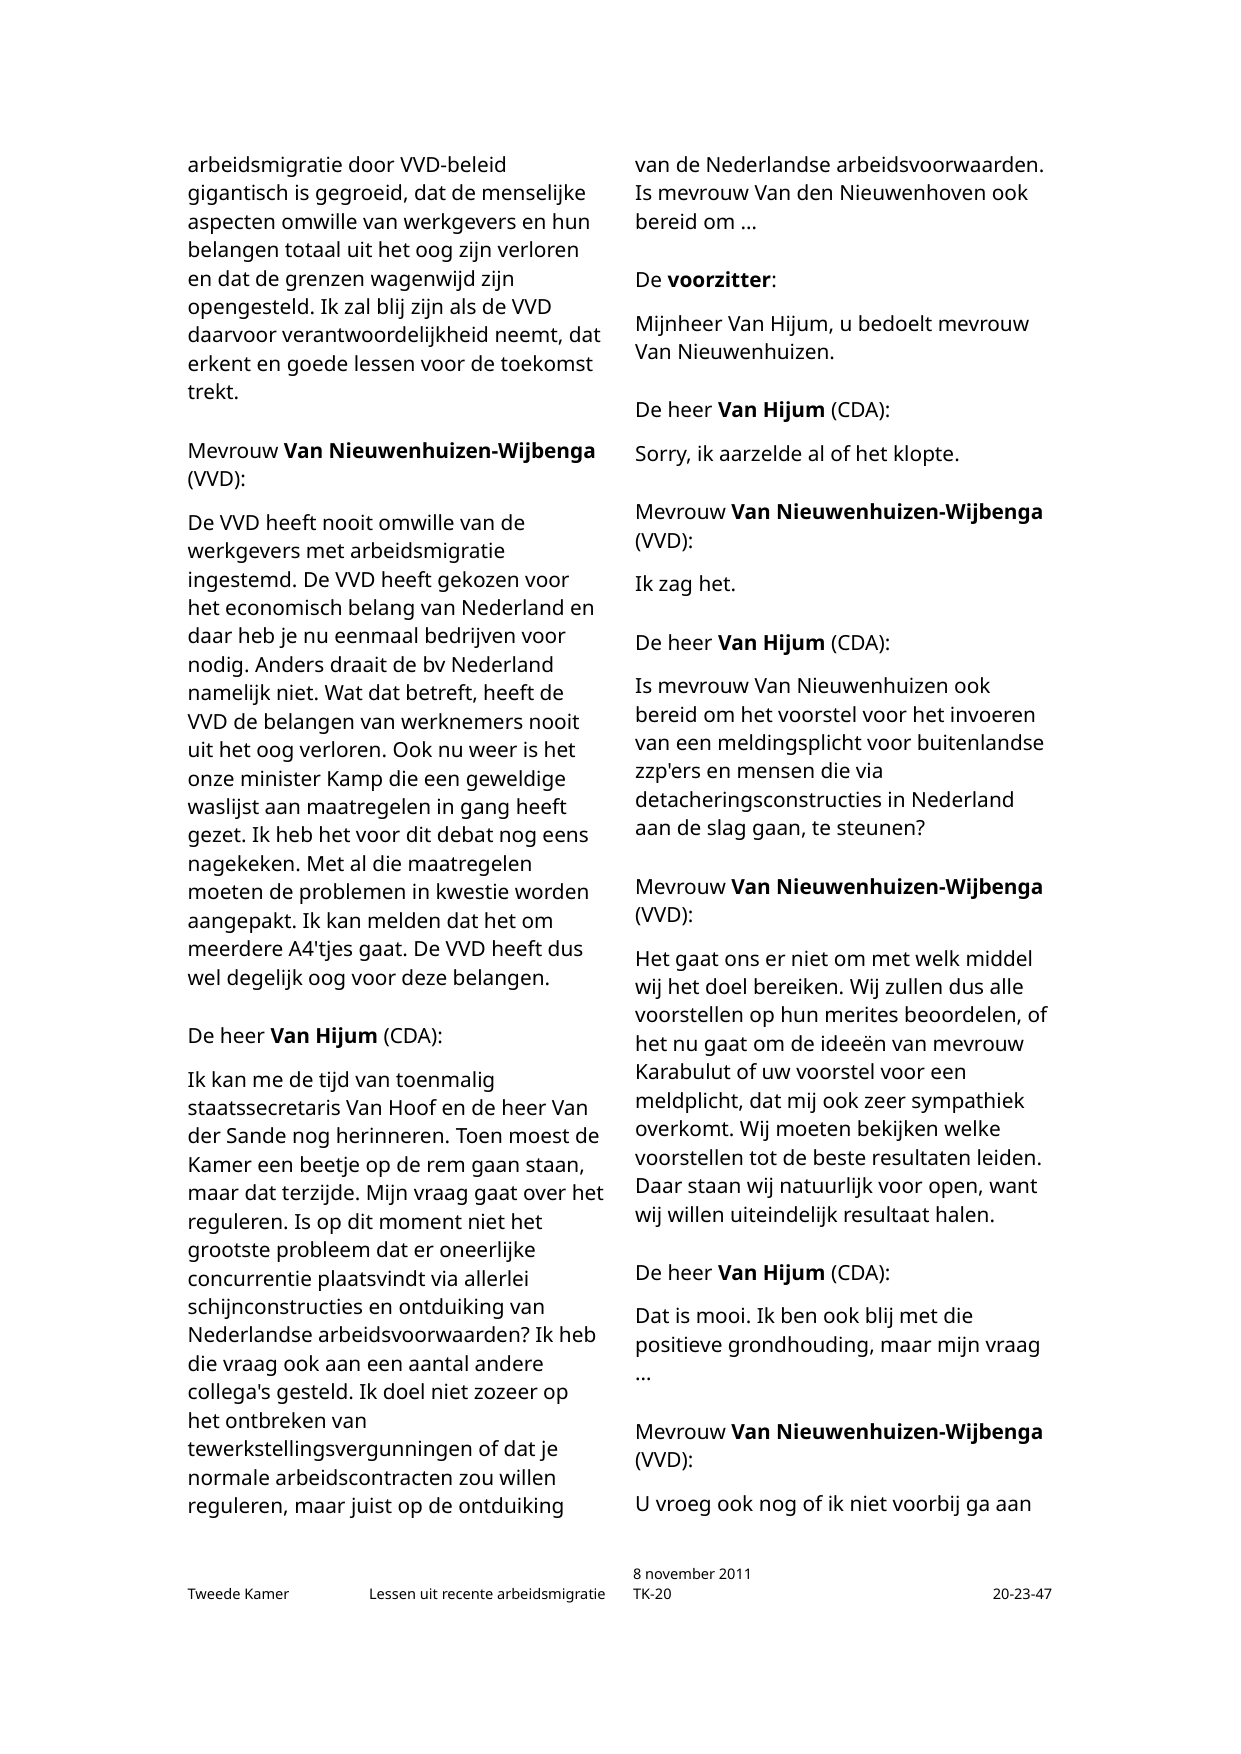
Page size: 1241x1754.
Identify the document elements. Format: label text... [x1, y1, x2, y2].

text Mevrouw Van Nieuwenhuizen-Wijbenga (VVD): [635, 1417, 1053, 1474]
text Mevrouw Van Nieuwenhuizen-Wijbenga (VVD): [635, 872, 1053, 929]
text Mevrouw Van Nieuwenhuizen-Wijbenga (VVD): [187, 436, 605, 493]
text van de Nederlandse arbeidsvoorwaarden. Is mevrouw Van den Nieuwenhoven ook bereid om … [635, 150, 1053, 235]
text Ik zag het. [635, 569, 1053, 598]
text Mijnheer Van Hijum, u bedoelt mevrouw Van Nieuwenhuizen. [635, 309, 1053, 366]
text U vroeg ook nog of ik niet voorbij ga aan [635, 1489, 1053, 1517]
text Dat is mooi. Ik ben ook blij met die positieve grondhouding, maar mijn vraag … [635, 1302, 1053, 1387]
text De heer Van Hijum (CDA): [635, 396, 1053, 424]
text De heer Van Hijum (CDA): [187, 1021, 605, 1050]
text De voorzitter: [635, 265, 1053, 294]
text De heer Van Hijum (CDA): [635, 1258, 1053, 1287]
text Ik kan me de tijd van toenmalig staatssecretaris Van Hoof en de heer Van der Sande nog herinneren. Toen moest de Kamer een beetje op de rem gaan staan, maar dat terzijde. Mijn vraag gaat over het reguleren. Is op dit moment niet het grootste probleem dat er oneerlijke concurrentie plaatsvindt via allerlei schijnconstructies en ontduiking van Nederlandse arbeidsvoorwaarden? Ik heb die vraag ook aan een aantal andere collega's gesteld. Ik doel niet zozeer op het ontbreken van tewerkstellingsvergunningen of dat je normale arbeidscontracten zou willen reguleren, maar juist op de ontduiking [187, 1065, 605, 1520]
text Het gaat ons er niet om met welk middel wij het doel bereiken. Wij zullen dus alle voorstellen op hun merites beoordelen, of het nu gaat om de ideeën van mevrouw Karabulut of uw voorstel voor een meldplicht, dat mij ook zeer sympathiek overkomt. Wij moeten bekijken welke voorstellen tot de beste resultaten leiden. Daar staan wij natuurlijk voor open, want wij willen uiteindelijk resultaat halen. [635, 944, 1053, 1228]
text Mevrouw Van Nieuwenhuizen-Wijbenga (VVD): [635, 497, 1053, 554]
text Is mevrouw Van Nieuwenhuizen ook bereid om het voorstel voor het invoeren van een meldingsplicht voor buitenlandse zzp'ers en mensen die via detacheringsconstructies in Nederland aan de slag gaan, te steunen? [635, 671, 1053, 842]
text De VVD heeft nooit omwille van de werkgevers met arbeidsmigratie ingestemd. De VVD heeft gekozen voor het economisch belang van Nederland en daar heb je nu eenmaal bedrijven voor nodig. Anders draait de bv Nederland namelijk niet. Wat dat betreft, heeft de VVD de belangen van werknemers nooit uit het oog verloren. Ook nu weer is het onze minister Kamp die een geweldige waslijst aan maatregelen in gang heeft gezet. Ik heb het voor dit debat nog eens nagekeken. Met al die maatregelen moeten de problemen in kwestie worden aangepakt. Ik kan melden dat het om meerdere A4'tjes gaat. De VVD heeft dus wel degelijk oog voor deze belangen. [187, 508, 605, 991]
text arbeidsmigratie door VVD-beleid gigantisch is gegroeid, dat de menselijke aspecten omwille van werkgevers en hun belangen totaal uit het oog zijn verloren en dat de grenzen wagenwijd zijn opengesteld. Ik zal blij zijn als de VVD daarvoor verantwoordelijkheid neemt, dat erkent en goede lessen voor de toekomst trekt. [187, 150, 605, 406]
text Sorry, ik aarzelde al of het klopte. [635, 439, 1053, 467]
text De heer Van Hijum (CDA): [635, 628, 1053, 656]
